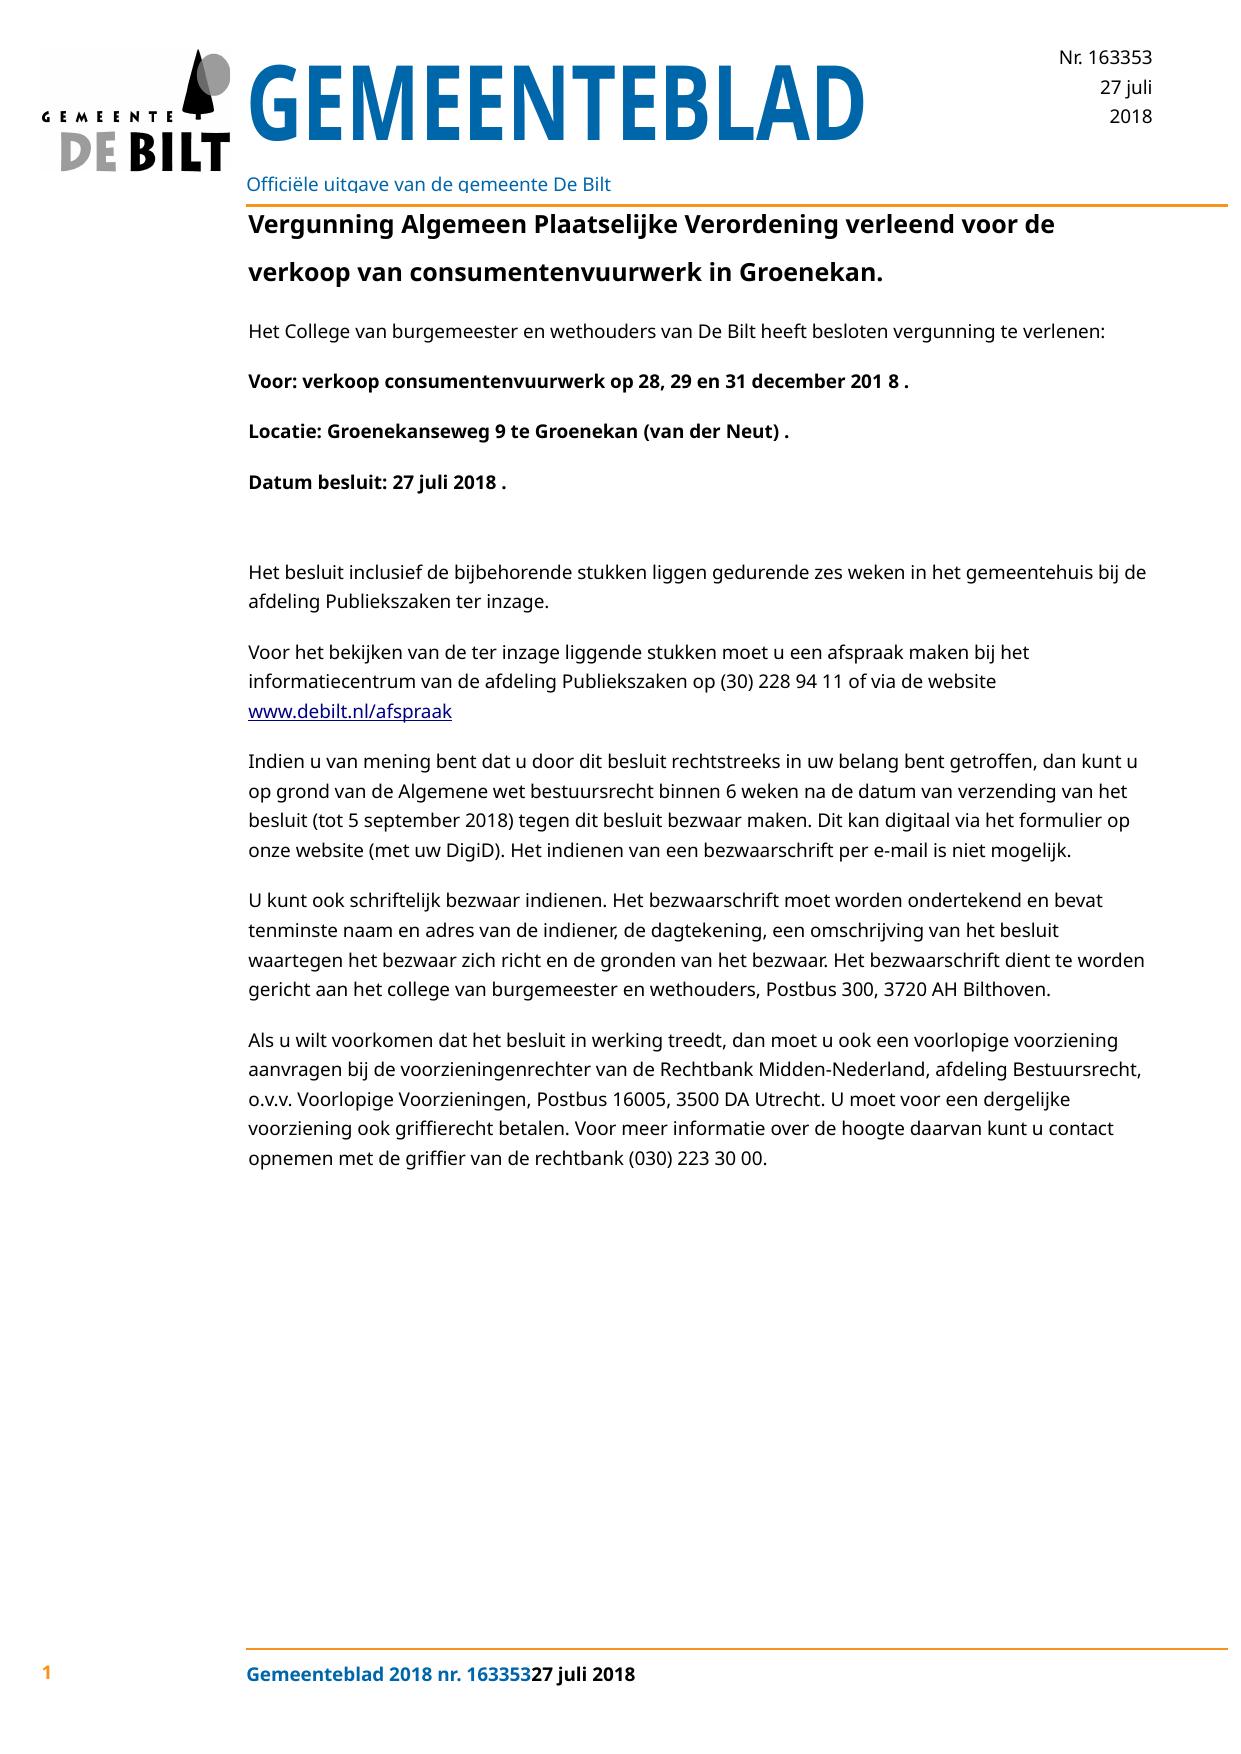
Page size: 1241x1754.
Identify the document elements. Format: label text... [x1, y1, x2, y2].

text Locatie: Groenekanseweg 9 te Groenekan (van der Neut) . [248, 419, 1152, 444]
text Voor: verkoop consumentenvuurwerk op 28, 29 en 31 december 201 8 . [248, 368, 1152, 394]
text Datum besluit: 27 juli 2018 . [248, 469, 1152, 495]
text Het College van burgemeester en wethouders van De Bilt heeft besloten vergunning te verlenen: [248, 318, 1152, 344]
text Vergunning Algemeen Plaatselijke Verordening verleend voor de verkoop van consumentenvuurwerk in Groenekan. [248, 207, 1152, 288]
text Voor het bekijken van de ter inzage liggende stukken moet u een afspraak maken bij het informatiecentrum van de afdeling Publiekszaken op (30) 228 94 11 of via de website www.debilt.nl/afspraak [248, 639, 1152, 724]
text U kunt ook schriftelijk bezwaar indienen. Het bezwaarschrift moet worden ondertekend en bevat tenminste naam en adres van de indiener, de dagtekening, een omschrijving van het besluit waartegen het bezwaar zich richt en de gronden van het bezwaar. Het bezwaarschrift dient te worden gericht aan het college van burgemeester en wethouders, Postbus 300, 3720 AH Bilthoven. [248, 888, 1152, 1002]
text Het besluit inclusief de bijbehorende stukken liggen gedurende zes weken in het gemeentehuis bij de afdeling Publiekszaken ter inzage. [248, 559, 1152, 614]
picture [41, 47, 231, 172]
text Als u wilt voorkomen dat het besluit in werking treedt, dan moet u ook een voorlopige voorziening aanvragen bij de voorzieningenrechter van de Rechtbank Midden-Nederland, afdeling Bestuursrecht, o.v.v. Voorlopige Voorzieningen, Postbus 16005, 3500 DA Utrecht. U moet voor een dergelijke voorziening ook griffierecht betalen. Voor meer informatie over de hoogte daarvan kunt u contact opnemen met de griffier van de rechtbank (030) 223 30 00. [248, 1027, 1152, 1171]
text Indien u van mening bent dat u door dit besluit rechtstreeks in uw belang bent getroffen, dan kunt u op grond van de Algemene wet bestuursrecht binnen 6 weken na de datum van verzending van het besluit (tot 5 september 2018) tegen dit besluit bezwaar maken. Dit kan digitaal via het formulier op onze website (met uw DigiD). Het indienen van een bezwaarschrift per e-mail is niet mogelijk. [248, 748, 1152, 863]
